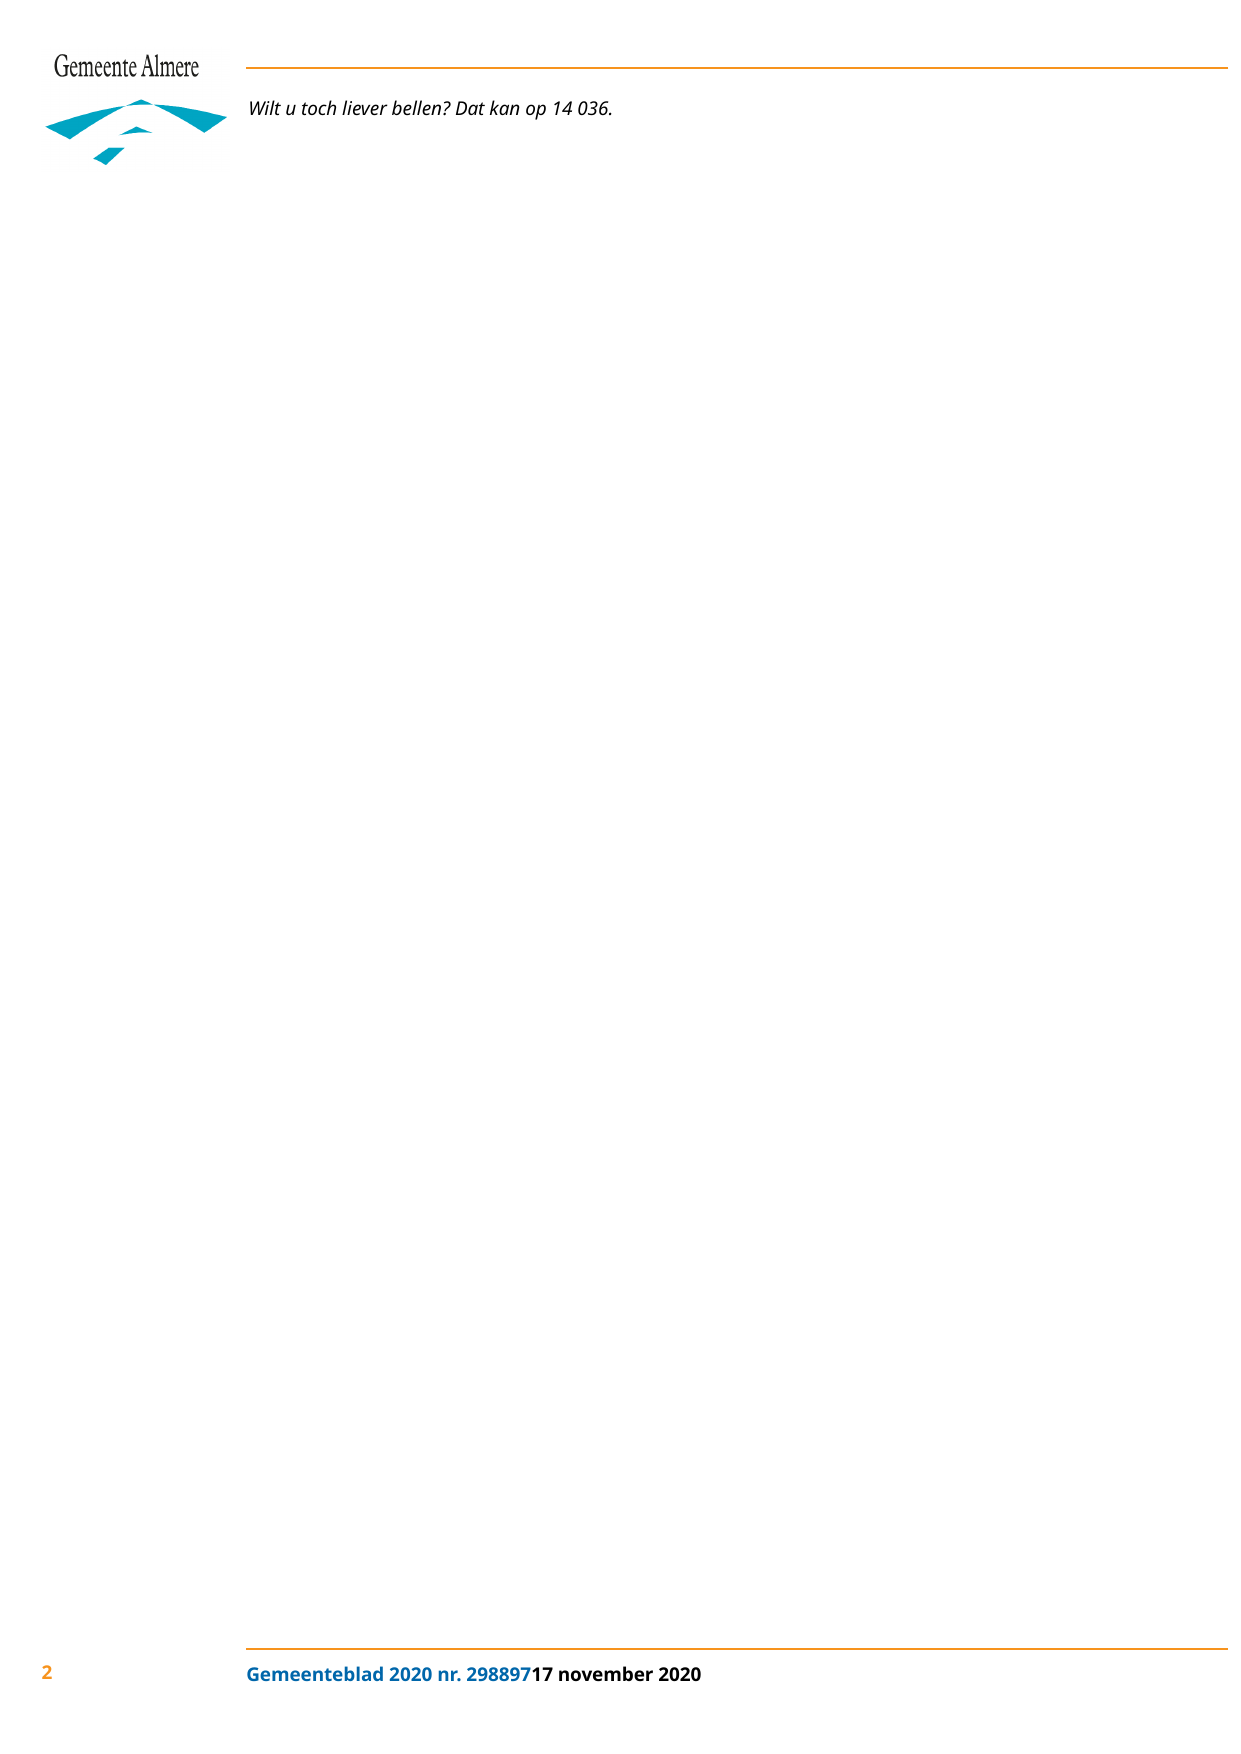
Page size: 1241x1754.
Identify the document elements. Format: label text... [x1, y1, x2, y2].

text Wilt u toch liever bellen? Dat kan op 14 036. [248, 95, 1152, 121]
picture [41, 47, 231, 172]
